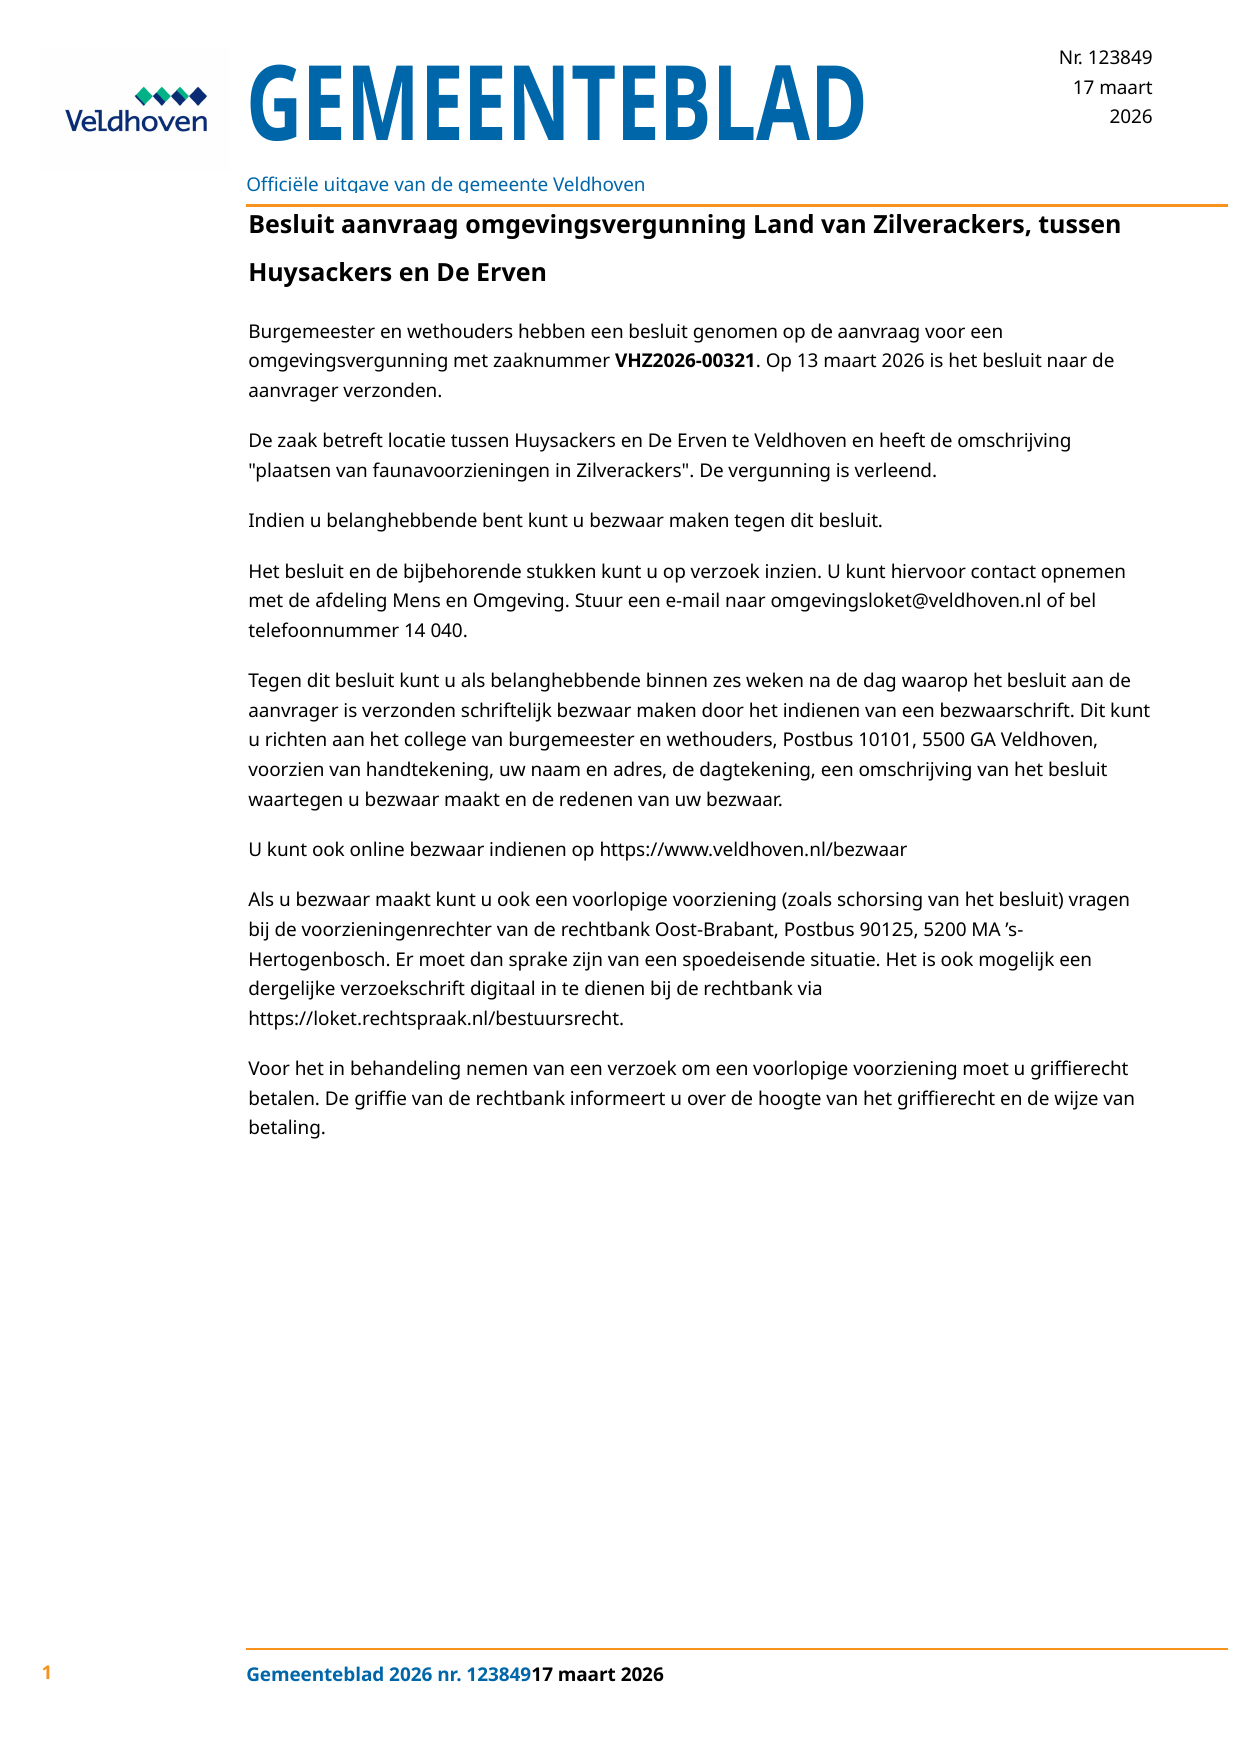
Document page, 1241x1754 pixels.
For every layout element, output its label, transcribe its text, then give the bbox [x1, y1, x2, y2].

text Het besluit en de bijbehorende stukken kunt u op verzoek inzien. U kunt hiervoor contact opnemen met de afdeling Mens en Omgeving. Stuur een e-mail naar omgevingsloket@veldhoven.nl of bel telefoonnummer 14 040. [248, 558, 1152, 643]
text Burgemeester en wethouders hebben een besluit genomen op de aanvraag voor een omgevingsvergunning met zaaknummer VHZ2026-00321. Op 13 maart 2026 is het besluit naar de aanvrager verzonden. [248, 318, 1152, 403]
picture [41, 47, 231, 172]
text Besluit aanvraag omgevingsvergunning Land van Zilverackers, tussen Huysackers en De Erven [248, 207, 1152, 288]
text Tegen dit besluit kunt u als belanghebbende binnen zes weken na de dag waarop het besluit aan de aanvrager is verzonden schriftelijk bezwaar maken door het indienen van een bezwaarschrift. Dit kunt u richten aan het college van burgemeester en wethouders, Postbus 10101, 5500 GA Veldhoven, voorzien van handtekening, uw naam en adres, de dagtekening, een omschrijving van het besluit waartegen u bezwaar maakt en de redenen van uw bezwaar. [248, 667, 1152, 812]
text U kunt ook online bezwaar indienen op https://www.veldhoven.nl/bezwaar [248, 836, 1152, 862]
text De zaak betreft locatie tussen Huysackers en De Erven te Veldhoven en heeft de omschrijving "plaatsen van faunavoorzieningen in Zilverackers". De vergunning is verleend. [248, 427, 1152, 483]
text Als u bezwaar maakt kunt u ook een voorlopige voorziening (zoals schorsing van het besluit) vragen bij de voorzieningenrechter van de rechtbank Oost-Brabant, Postbus 90125, 5200 MA ’s-Hertogenbosch. Er moet dan sprake zijn van een spoedeisende situatie. Het is ook mogelijk een dergelijke verzoekschrift digitaal in te dienen bij de rechtbank via https://loket.rechtspraak.nl/bestuursrecht. [248, 887, 1152, 1031]
text Voor het in behandeling nemen van een verzoek om een voorlopige voorziening moet u griffierecht betalen. De griffie van de rechtbank informeert u over de hoogte van het griffierecht en de wijze van betaling. [248, 1055, 1152, 1140]
text Indien u belanghebbende bent kunt u bezwaar maken tegen dit besluit. [248, 507, 1152, 533]
